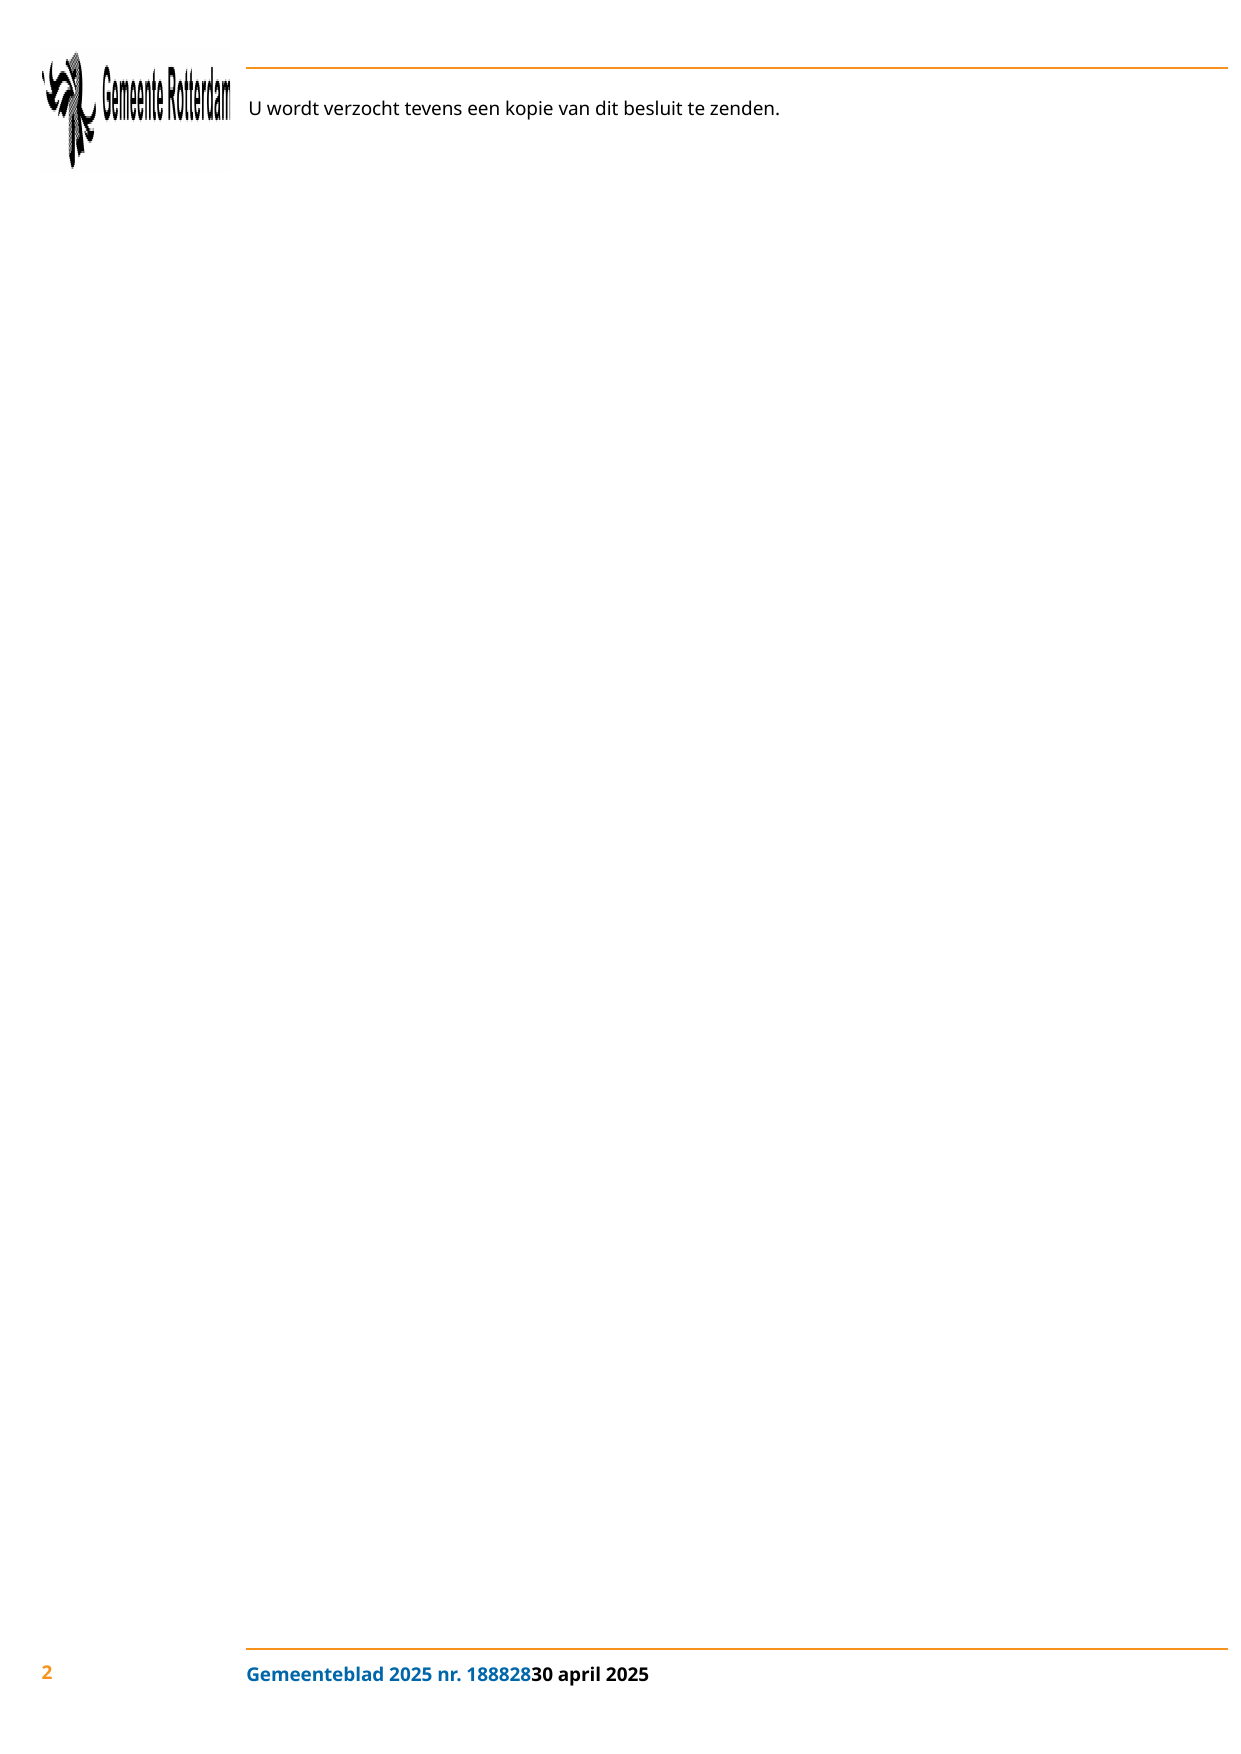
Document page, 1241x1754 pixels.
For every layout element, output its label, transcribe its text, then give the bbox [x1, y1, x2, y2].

picture [41, 47, 231, 172]
text U wordt verzocht tevens een kopie van dit besluit te zenden. [248, 95, 1152, 121]
